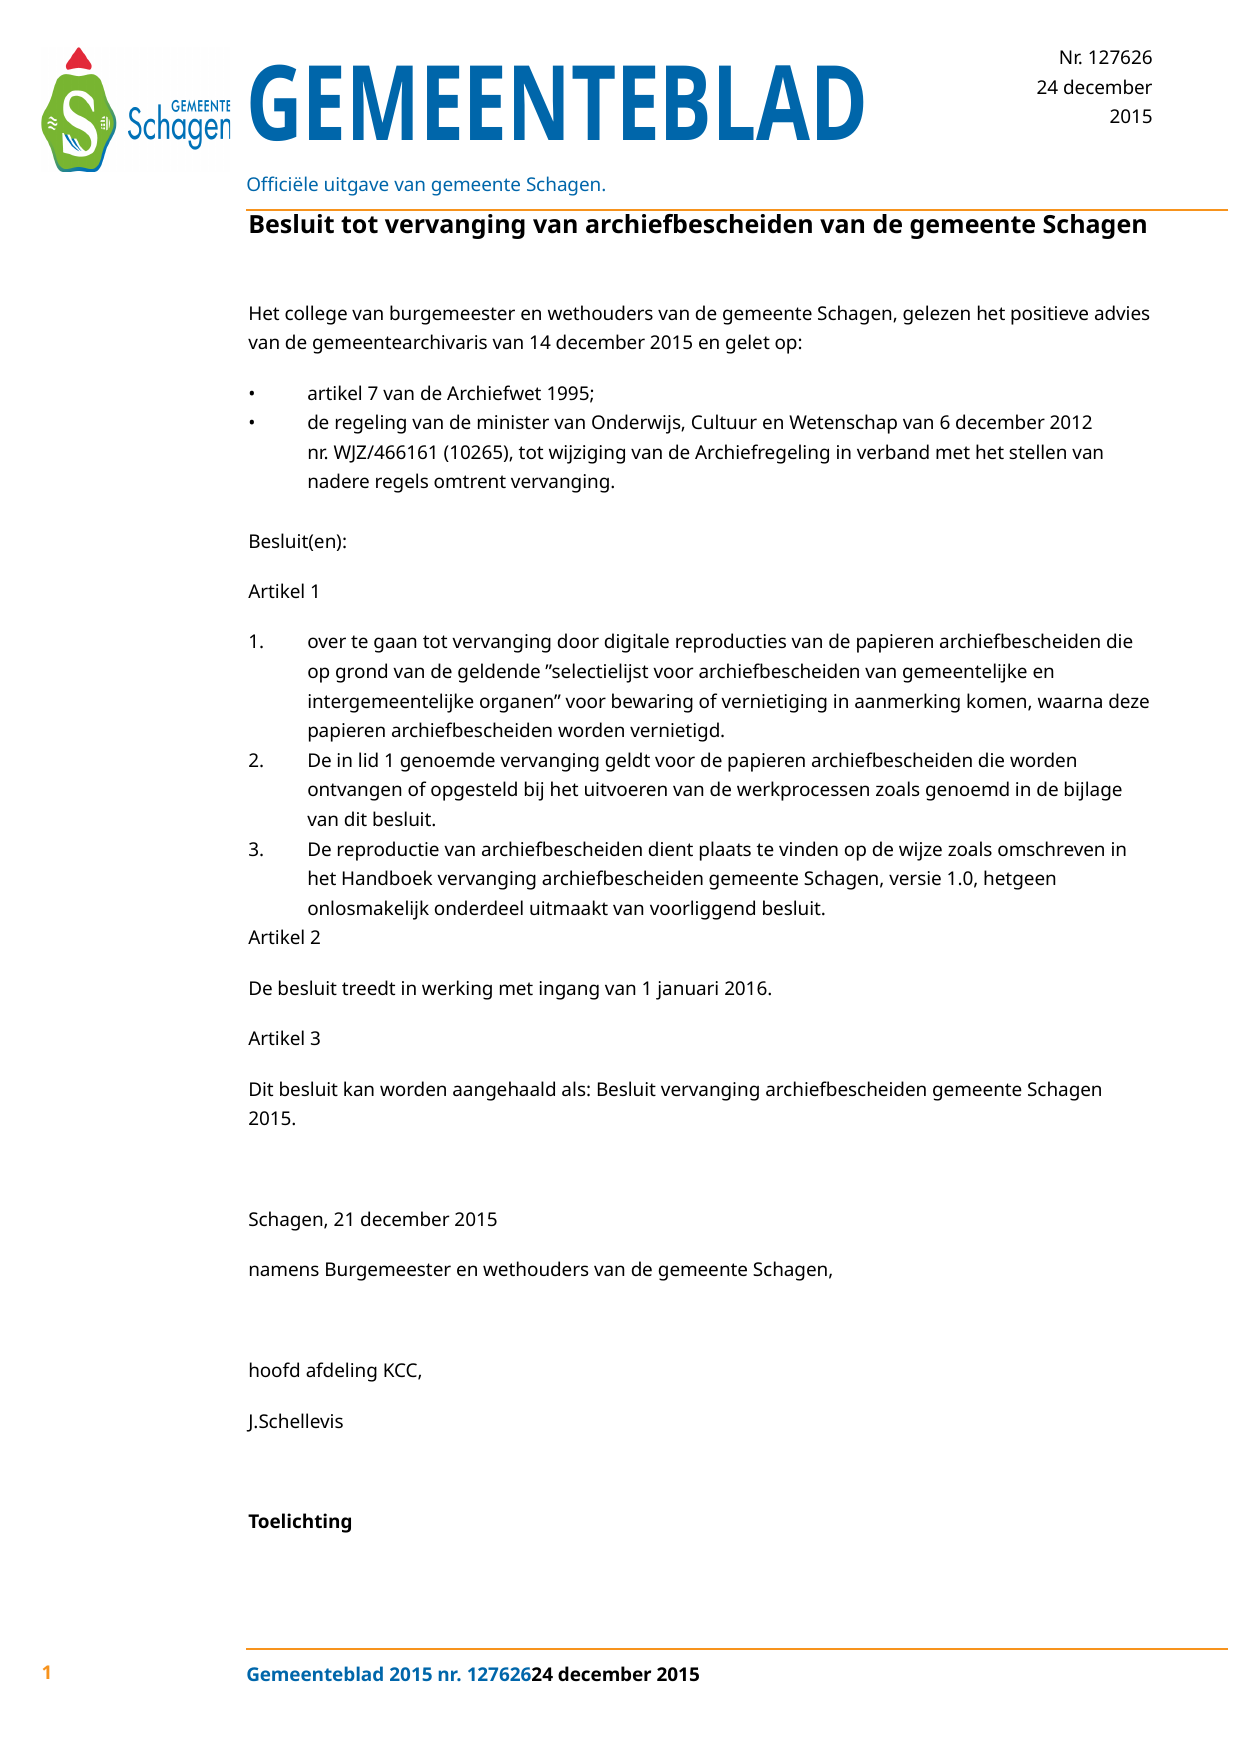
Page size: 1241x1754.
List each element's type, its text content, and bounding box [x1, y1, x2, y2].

list de regeling van de minister van Onderwijs, Cultuur en Wetenschap van 6 december 2012 [248, 409, 1152, 435]
text Toelichting [248, 1509, 1152, 1534]
text J.Schellevis [248, 1408, 1152, 1433]
text hoofd afdeling KCC, [248, 1357, 1152, 1383]
text De besluit treedt in werking met ingang van 1 januari 2016. [248, 975, 1152, 1001]
text Artikel 1 [248, 578, 1152, 604]
list over te gaan tot vervanging door digitale reproducties van de papieren archiefbescheiden die op grond van de geldende ”selectielijst voor archiefbescheiden van gemeentelijke en intergemeentelijke organen” voor bewaring of vernietiging in aanmerking komen, waarna deze papieren archiefbescheiden worden vernietigd. [248, 629, 1152, 743]
text Artikel 2 [248, 924, 1152, 950]
text namens Burgemeester en wethouders van de gemeente Schagen, [248, 1257, 1152, 1282]
picture [41, 47, 231, 172]
text Schagen, 21 december 2015 [248, 1206, 1152, 1232]
list nr. WJZ/466161 (10265), tot wijziging van de Archiefregeling in verband met het stellen van nadere regels omtrent vervanging. [248, 439, 1152, 494]
list De reproductie van archiefbescheiden dient plaats te vinden op de wijze zoals omschreven in het Handboek vervanging archiefbescheiden gemeente Schagen, versie 1.0, hetgeen onlosmakelijk onderdeel uitmaakt van voorliggend besluit. [248, 836, 1152, 921]
text Het college van burgemeester en wethouders van de gemeente Schagen, gelezen het positieve advies van de gemeentearchivaris van 14 december 2015 en gelet op: [248, 300, 1152, 355]
list artikel 7 van de Archiefwet 1995; [248, 380, 1152, 406]
list De in lid 1 genoemde vervanging geldt voor de papieren archiefbescheiden die worden ontvangen of opgesteld bij het uitvoeren van de werkprocessen zoals genoemd in de bijlage van dit besluit. [248, 747, 1152, 832]
text Artikel 3 [248, 1025, 1152, 1051]
text Dit besluit kan worden aangehaald als: Besluit vervanging archiefbescheiden gemeente Schagen 2015. [248, 1076, 1152, 1131]
text Besluit tot vervanging van archiefbescheiden van de gemeente Schagen [248, 211, 1152, 241]
text Besluit(en): [248, 528, 1152, 553]
